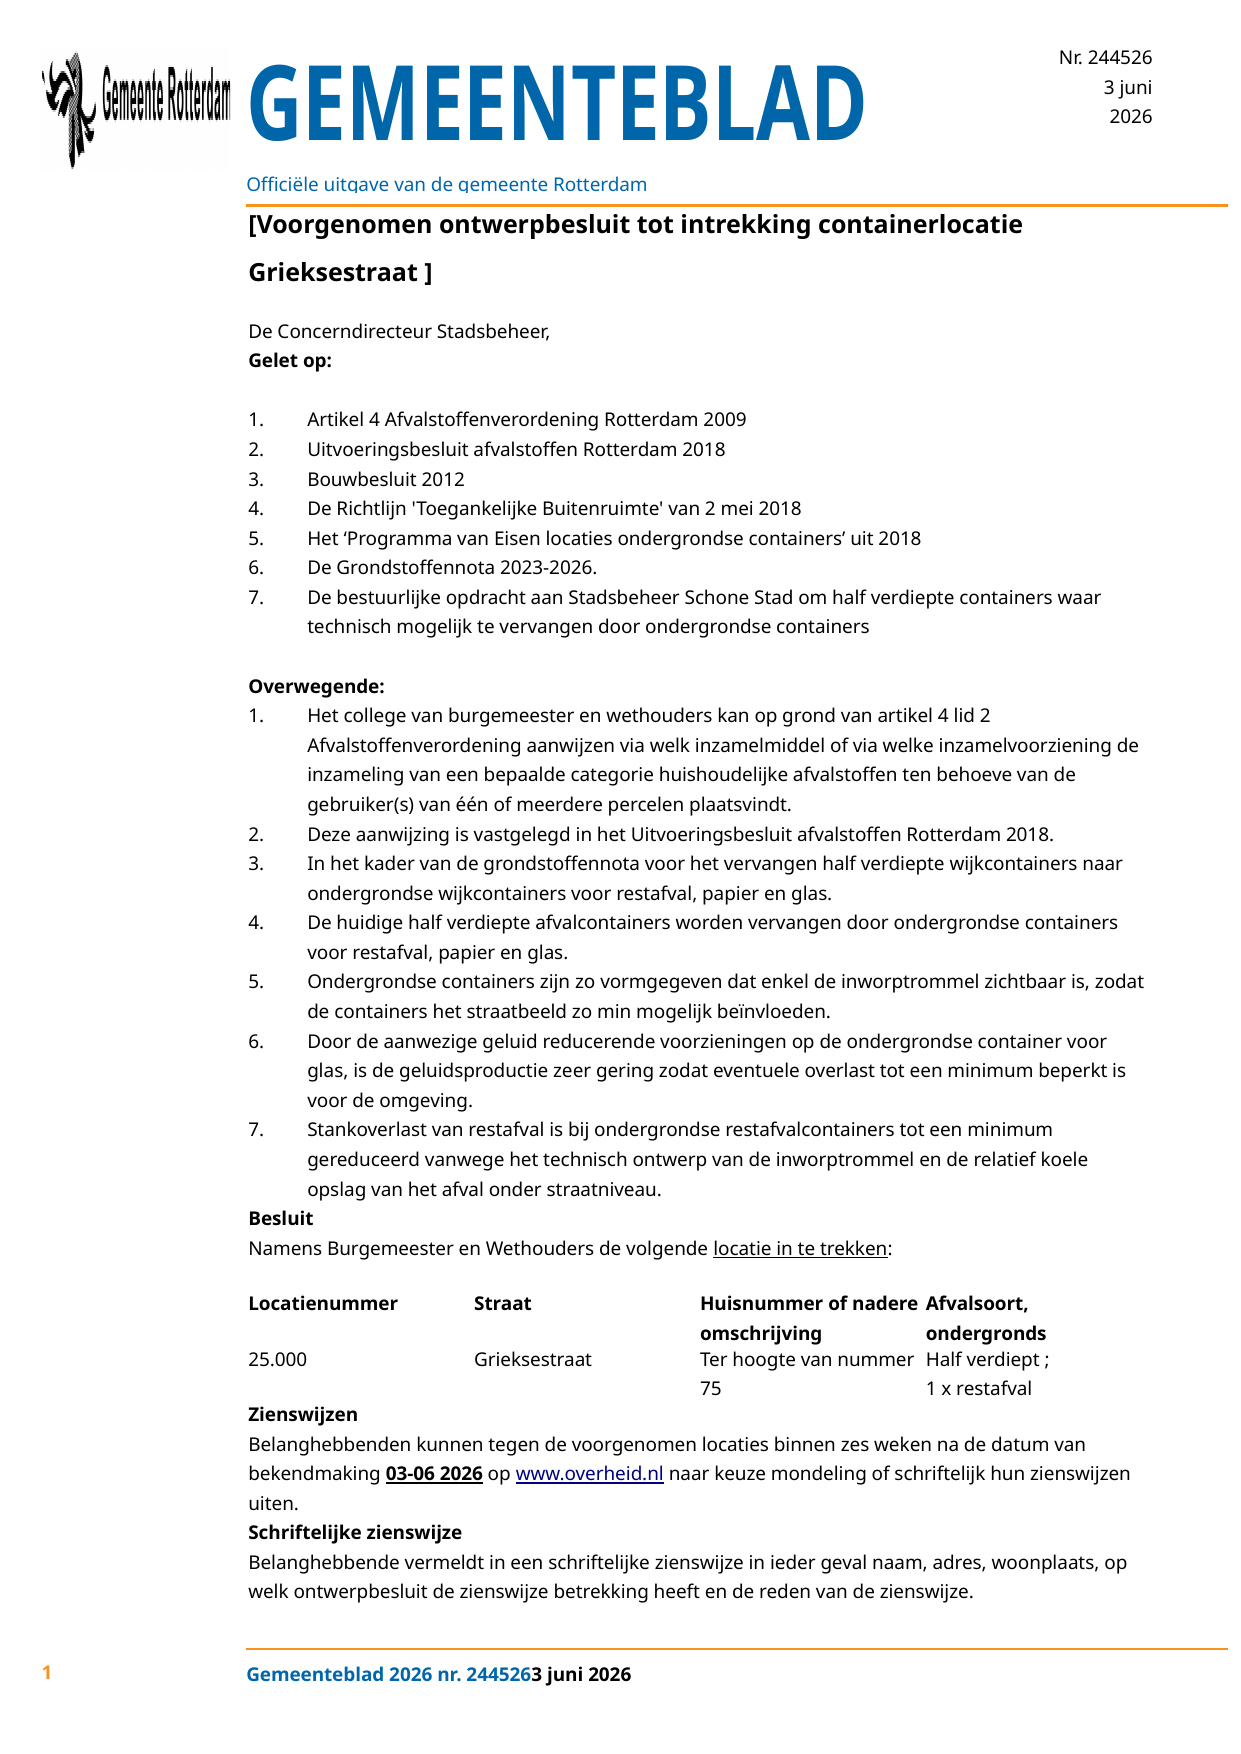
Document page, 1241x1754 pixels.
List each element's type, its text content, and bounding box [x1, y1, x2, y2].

text De Concerndirecteur Stadsbeheer, [248, 318, 1152, 344]
text Besluit [248, 1205, 1152, 1231]
list De Richtlijn 'Toegankelijke Buitenruimte' van 2 mei 2018 [248, 495, 1152, 521]
table_header Straat [474, 1290, 700, 1346]
list De bestuurlijke opdracht aan Stadsbeheer Schone Stad om half verdiepte containers waar technisch mogelijk te vervangen door ondergrondse containers [248, 584, 1152, 639]
list De Grondstoffennota 2023-2026. [248, 554, 1152, 580]
text Overwegende: [248, 673, 1152, 699]
table_cell 25.000 [248, 1346, 474, 1401]
list Het college van burgemeester en wethouders kan op grond van artikel 4 lid 2 Afvalstoffenverordening aanwijzen via welk inzamelmiddel of via welke inzamelvoorziening de inzameling van een bepaalde categorie huishoudelijke afvalstoffen ten behoeve van de gebruiker(s) van één of meerdere percelen plaatsvindt. [248, 702, 1152, 817]
list Artikel 4 Afvalstoffenverordening Rotterdam 2009 [248, 407, 1152, 432]
text [Voorgenomen ontwerpbesluit tot intrekking containerlocatie Grieksestraat ] [248, 207, 1152, 288]
list Het ‘Programma van Eisen locaties ondergrondse containers’ uit 2018 [248, 525, 1152, 551]
list De huidige half verdiepte afvalcontainers worden vervangen door ondergrondse containers voor restafval, papier en glas. [248, 909, 1152, 965]
text Belanghebbenden kunnen tegen de voorgenomen locaties binnen zes weken na de datum van bekendmaking 03-06 2026 op www.overheid.nl naar keuze mondeling of schriftelijk hun zienswijzen uiten. [248, 1431, 1152, 1516]
list Ondergrondse containers zijn zo vormgegeven dat enkel de inworptrommel zichtbaar is, zodat de containers het straatbeeld zo min mogelijk beïnvloeden. [248, 969, 1152, 1024]
text Gelet op: [248, 347, 1152, 373]
list Deze aanwijzing is vastgelegd in het Uitvoeringsbesluit afvalstoffen Rotterdam 2018. [248, 821, 1152, 847]
table_cell Half verdiept ; 1 x restafval [926, 1346, 1152, 1401]
text Schriftelijke zienswijze [248, 1519, 1152, 1545]
table_cell Ter hoogte van nummer 75 [700, 1346, 926, 1401]
table_header Huisnummer of nadere omschrijving [700, 1290, 926, 1346]
text Namens Burgemeester en Wethouders de volgende locatie in te trekken: [248, 1235, 1152, 1261]
table_header Locatienummer [248, 1290, 474, 1346]
table_cell Grieksestraat [474, 1346, 700, 1401]
list Door de aanwezige geluid reducerende voorzieningen op de ondergrondse container voor glas, is de geluidsproductie zeer gering zodat eventuele overlast tot een minimum beperkt is voor de omgeving. [248, 1028, 1152, 1113]
list Uitvoeringsbesluit afvalstoffen Rotterdam 2018 [248, 436, 1152, 462]
list In het kader van de grondstoffennota voor het vervangen half verdiepte wijkcontainers naar ondergrondse wijkcontainers voor restafval, papier en glas. [248, 850, 1152, 906]
list Stankoverlast van restafval is bij ondergrondse restafvalcontainers tot een minimum gereduceerd vanwege het technisch ontwerp van de inworptrommel en de relatief koele opslag van het afval onder straatniveau. [248, 1117, 1152, 1202]
list Bouwbesluit 2012 [248, 466, 1152, 492]
picture [41, 47, 231, 172]
table_header Afvalsoort, ondergronds [926, 1290, 1152, 1346]
text Belanghebbende vermeldt in een schriftelijke zienswijze in ieder geval naam, adres, woonplaats, op welk ontwerpbesluit de zienswijze betrekking heeft en de reden van de zienswijze. [248, 1549, 1152, 1604]
text Zienswijzen [248, 1401, 1152, 1427]
